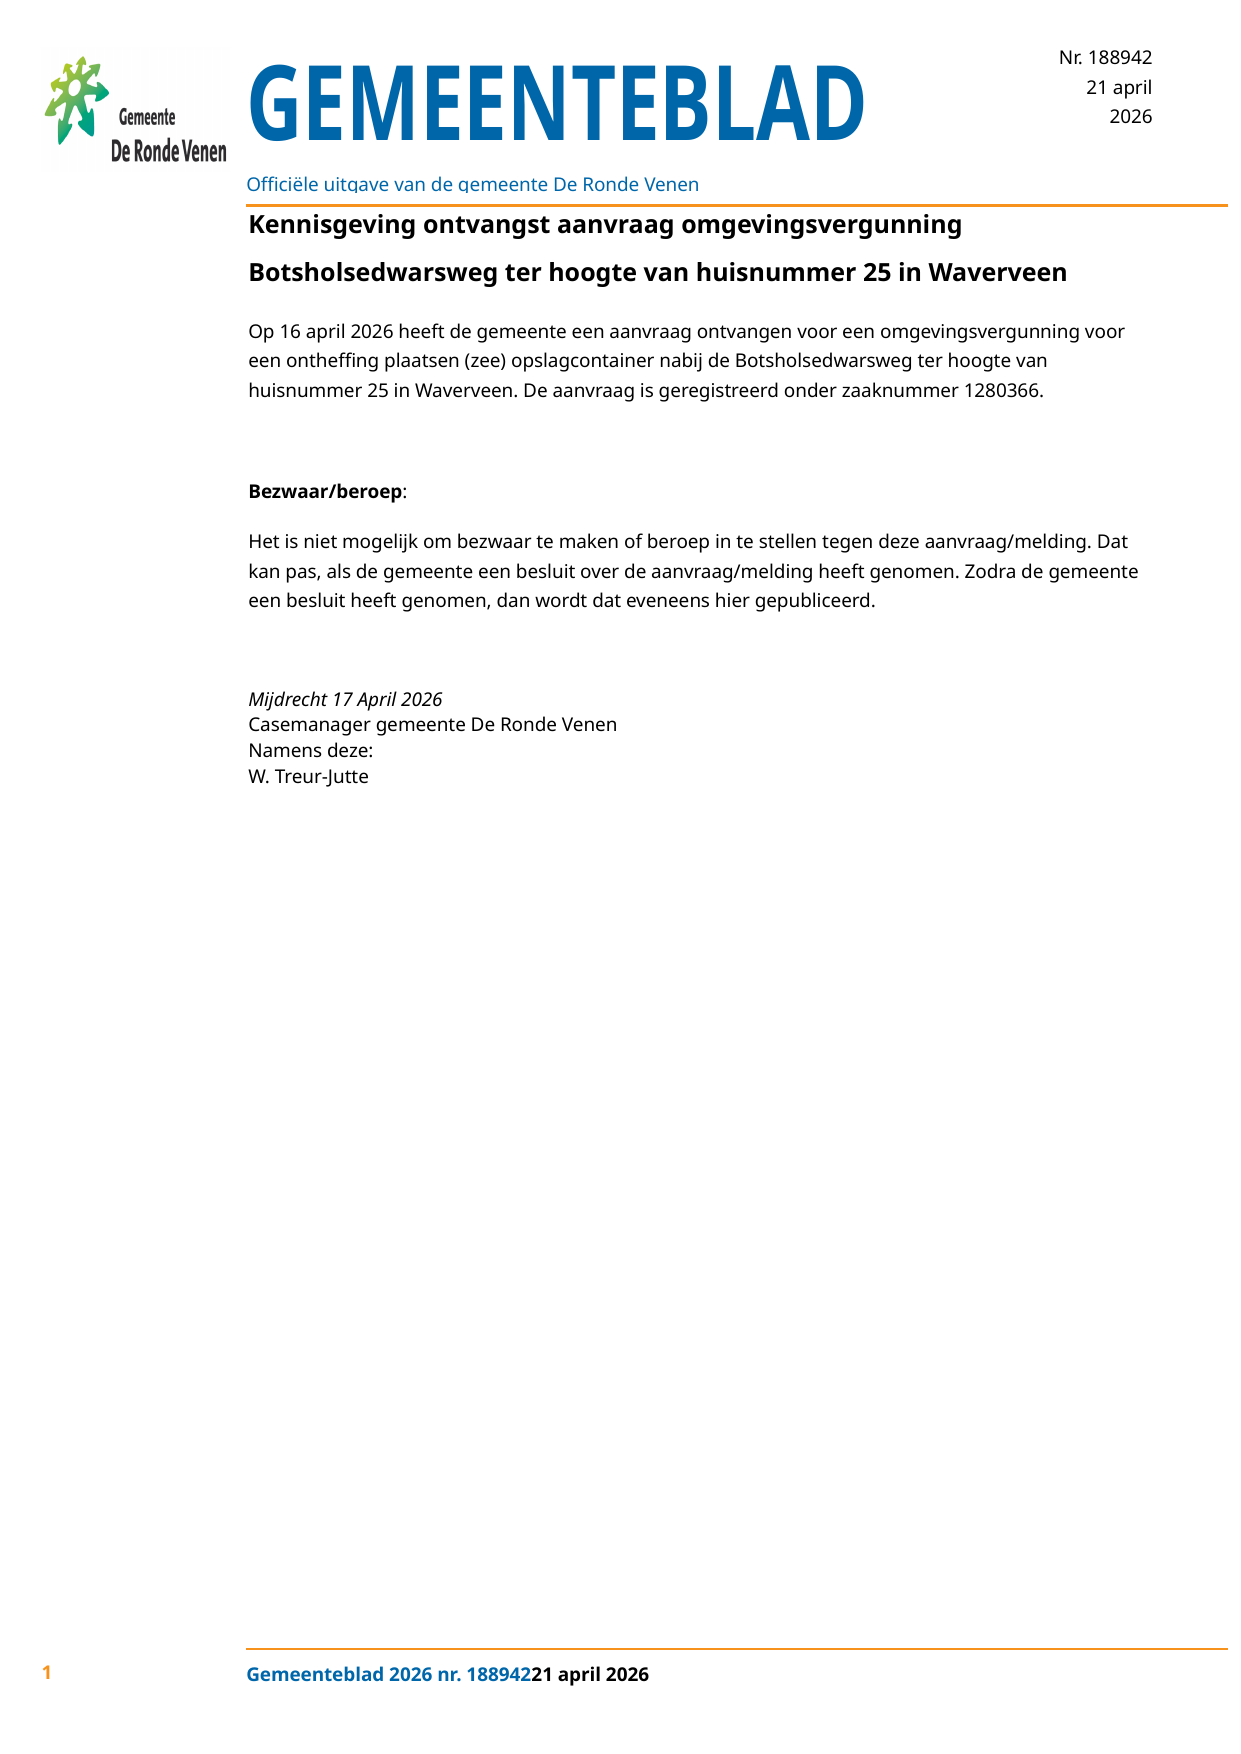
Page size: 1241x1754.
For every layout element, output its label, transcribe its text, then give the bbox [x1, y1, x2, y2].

text W. Treur-Jutte [248, 763, 1152, 789]
text Op 16 april 2026 heeft de gemeente een aanvraag ontvangen voor een omgevingsvergunning voor een ontheffing plaatsen (zee) opslagcontainer nabij de Botsholsedwarsweg ter hoogte van huisnummer 25 in Waverveen. De aanvraag is geregistreerd onder zaaknummer 1280366. [248, 318, 1152, 403]
text Het is niet mogelijk om bezwaar te maken of beroep in te stellen tegen deze aanvraag/melding. Dat kan pas, als de gemeente een besluit over de aanvraag/melding heeft genomen. Zodra de gemeente een besluit heeft genomen, dan wordt dat eveneens hier gepubliceerd. [248, 528, 1152, 613]
text Mijdrecht 17 April 2026 [248, 686, 1152, 711]
text Casemanager gemeente De Ronde Venen [248, 711, 1152, 737]
picture [41, 47, 231, 172]
text Kennisgeving ontvangst aanvraag omgevingsvergunning Botsholsedwarsweg ter hoogte van huisnummer 25 in Waverveen [248, 207, 1152, 288]
text Bezwaar/beroep: [248, 478, 1152, 504]
text Namens deze: [248, 737, 1152, 763]
